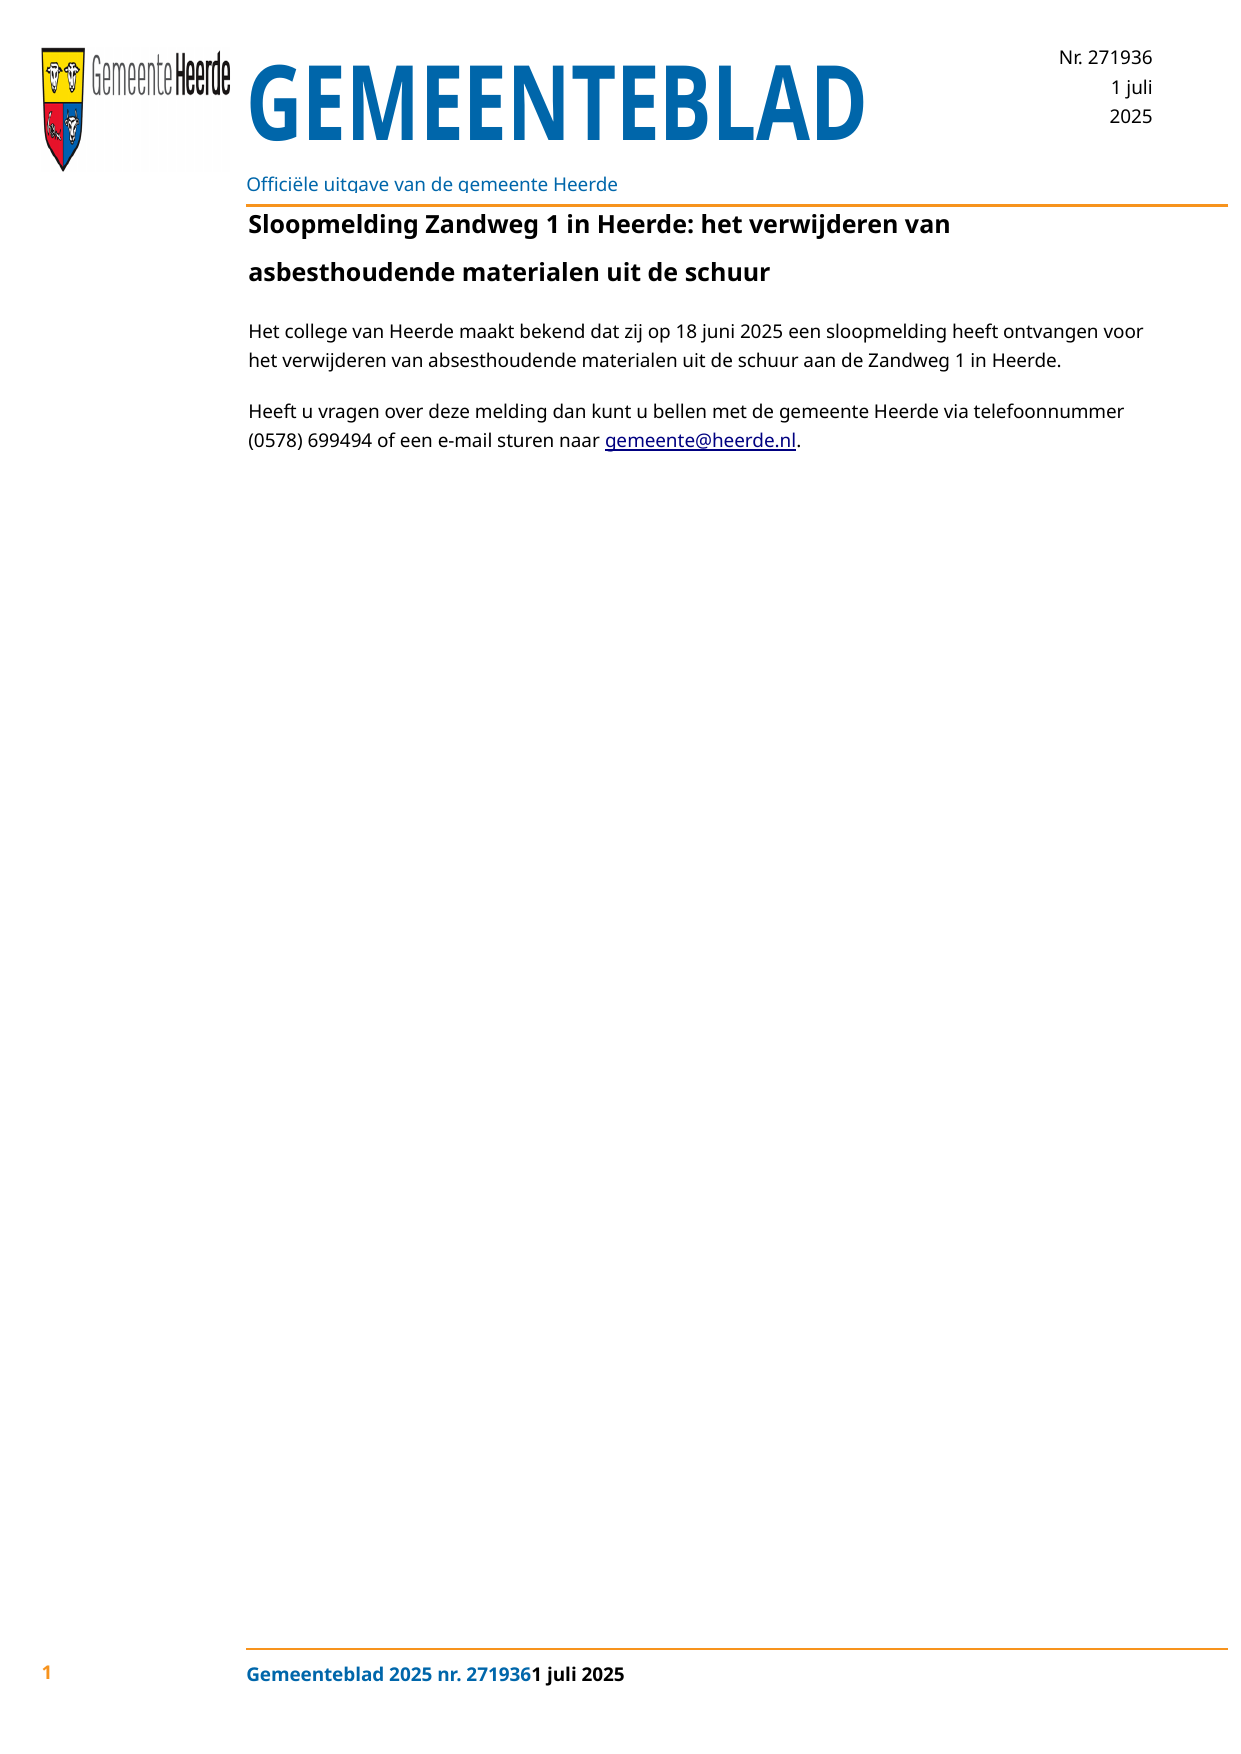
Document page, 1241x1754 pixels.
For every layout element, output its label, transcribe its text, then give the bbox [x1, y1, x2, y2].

text Heeft u vragen over deze melding dan kunt u bellen met de gemeente Heerde via telefoonnummer (0578) 699494 of een e-mail sturen naar gemeente@heerde.nl. [248, 398, 1152, 453]
text Sloopmelding Zandweg 1 in Heerde: het verwijderen van asbesthoudende materialen uit de schuur [248, 207, 1152, 288]
text Het college van Heerde maakt bekend dat zij op 18 juni 2025 een sloopmelding heeft ontvangen voor het verwijderen van absesthoudende materialen uit de schuur aan de Zandweg 1 in Heerde. [248, 318, 1152, 373]
picture [41, 47, 231, 172]
